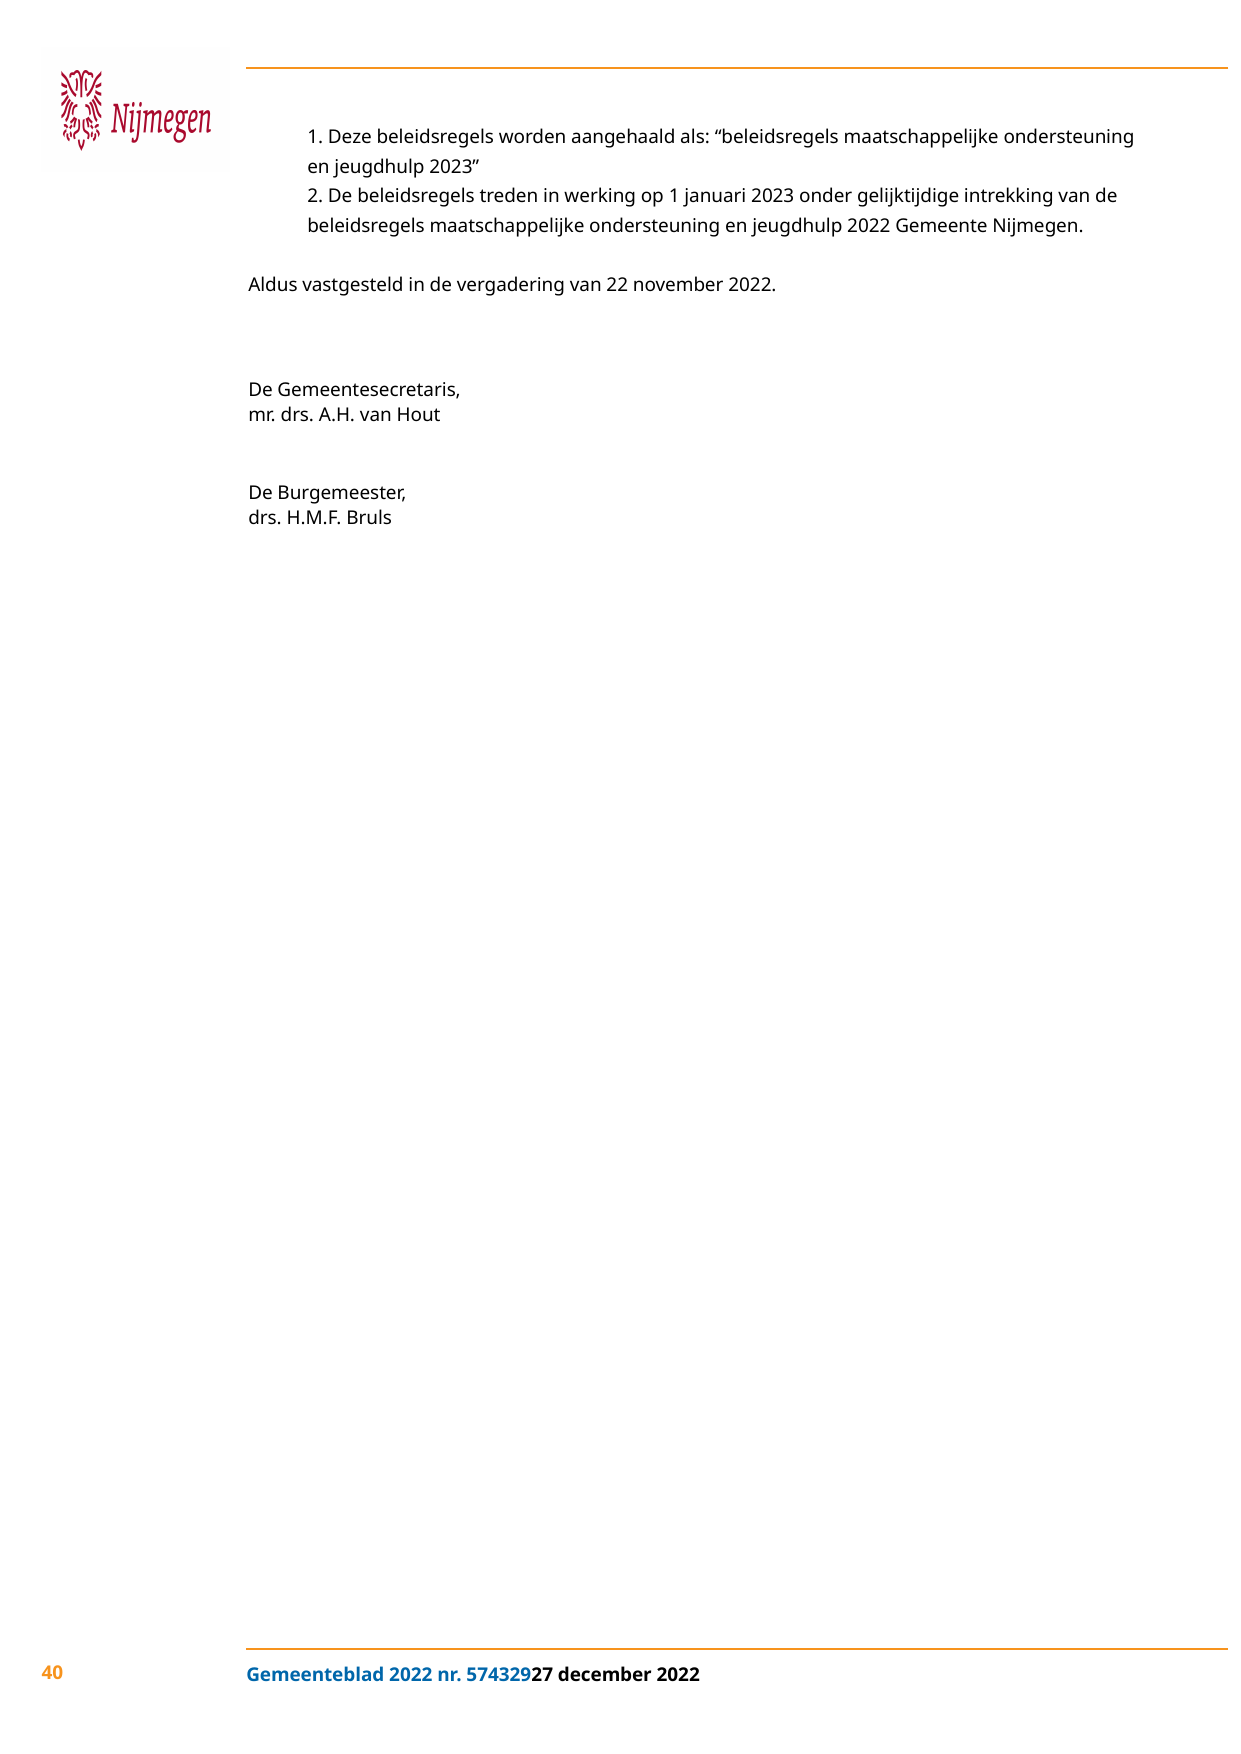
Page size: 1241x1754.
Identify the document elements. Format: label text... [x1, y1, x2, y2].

list 2. De beleidsregels treden in werking op 1 januari 2023 onder gelijktijdige intrekking van de beleidsregels maatschappelijke ondersteuning en jeugdhulp 2022 Gemeente Nijmegen. [248, 182, 1152, 238]
list 1. Deze beleidsregels worden aangehaald als: “beleidsregels maatschappelijke ondersteuning en jeugdhulp 2023” [248, 123, 1152, 178]
picture [41, 47, 231, 172]
text De Gemeentesecretaris, [248, 376, 1152, 402]
text mr. drs. A.H. van Hout [248, 402, 1152, 427]
text De Burgemeester, [248, 479, 1152, 504]
text drs. H.M.F. Bruls [248, 504, 1152, 530]
text Aldus vastgesteld in de vergadering van 22 november 2022. [248, 271, 1152, 297]
